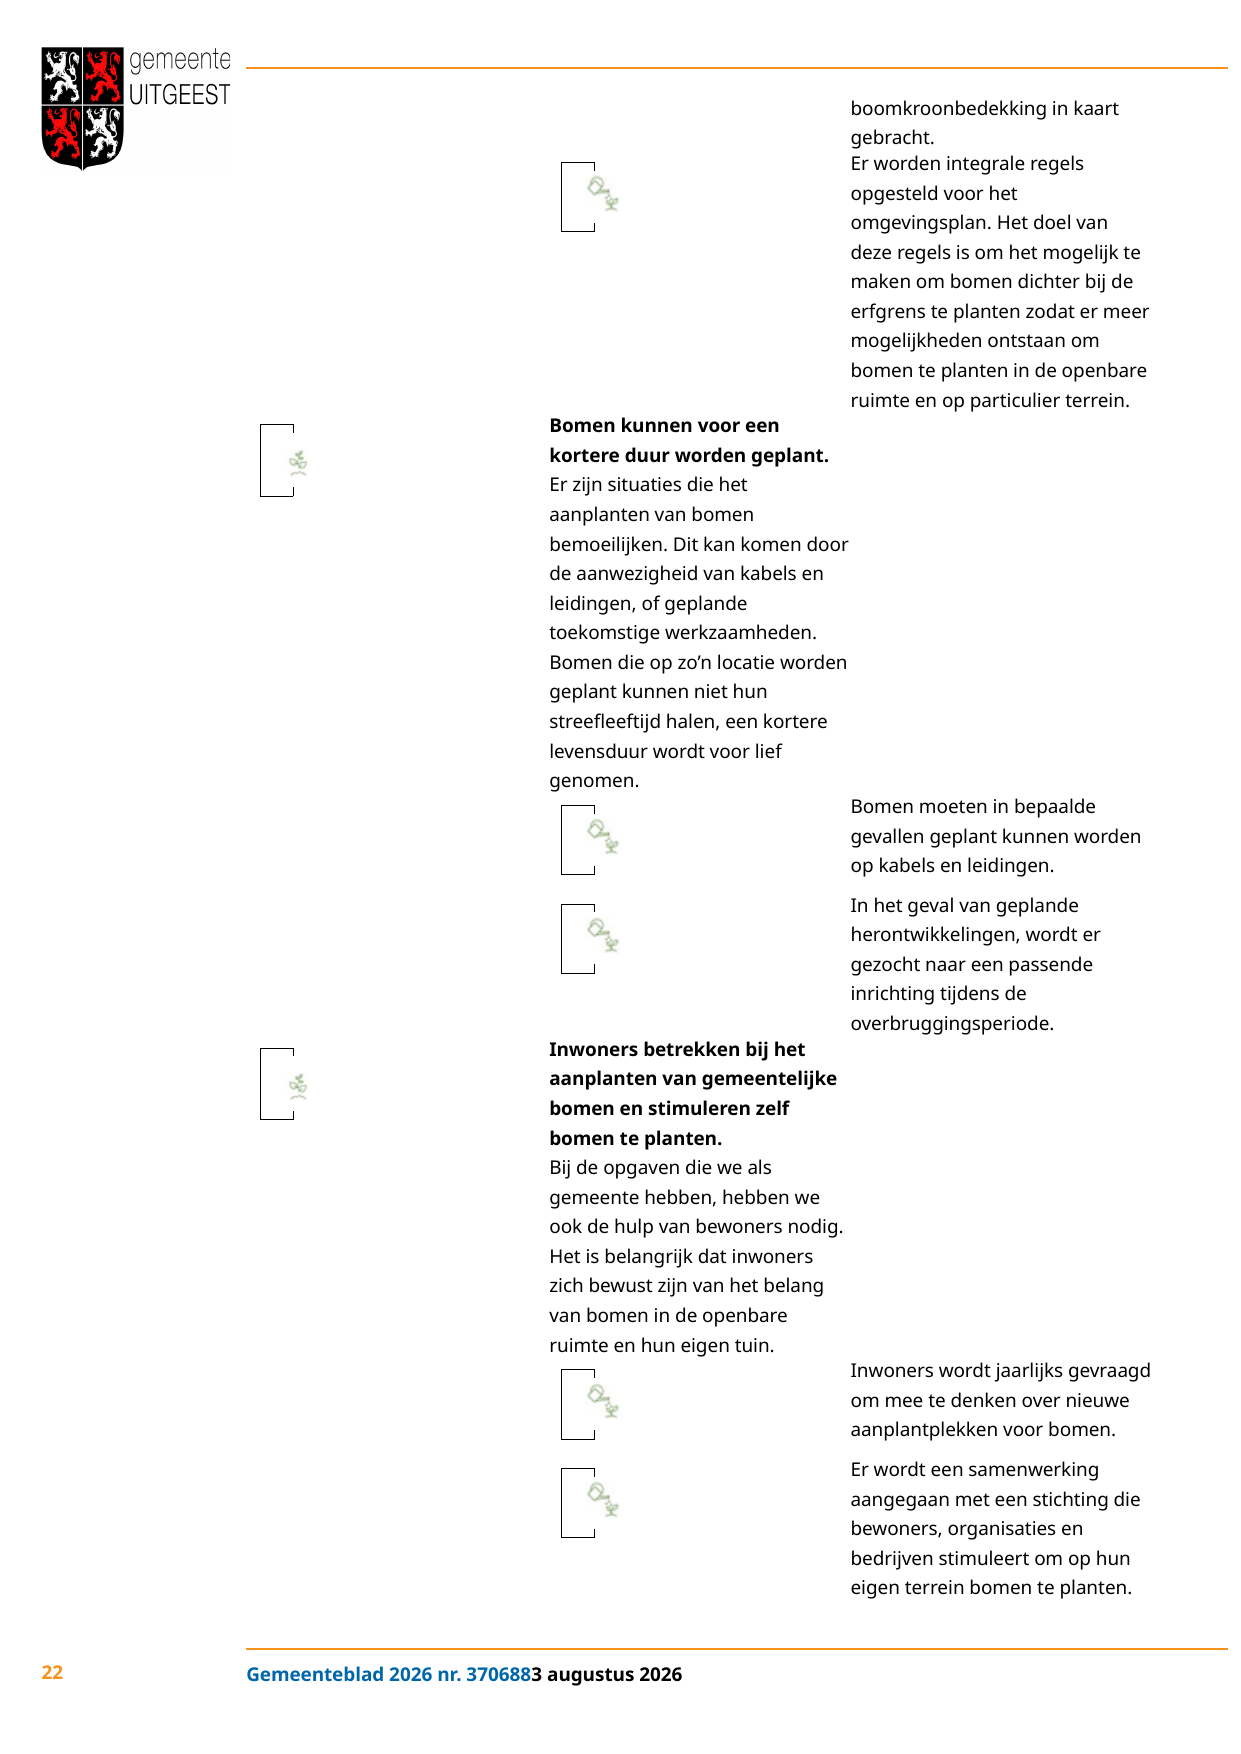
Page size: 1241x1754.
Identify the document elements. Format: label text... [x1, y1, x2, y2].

table_cell [549, 95, 850, 150]
table_cell Inwoners wordt jaarlijks gevraagd om mee te denken over nieuwe aanplantplekken voor bomen. [850, 1358, 1152, 1456]
table_cell [549, 1456, 850, 1600]
table_cell [850, 1036, 1152, 1357]
table_cell boomkroonbedekking in kaart gebracht. [850, 95, 1152, 150]
table_cell [248, 95, 549, 150]
table_cell [248, 892, 549, 1036]
table_cell In het geval van geplande herontwikkelingen, wordt er gezocht naar een passende inrichting tijdens de overbruggingsperiode. [850, 892, 1152, 1036]
table_cell [549, 150, 850, 412]
picture [570, 814, 629, 866]
picture [570, 1378, 629, 1430]
table_cell Inwoners betrekken bij het aanplanten van gemeentelijke bomen en stimuleren zelf bomen te planten. Bij de opgaven die we als gemeente hebben, hebben we ook de hulp van bewoners nodig. Het is belangrijk dat inwoners zich bewust zijn van het belang van bomen in de openbare ruimte en hun eigen tuin. [549, 1036, 850, 1357]
table_cell [549, 892, 850, 1036]
table_cell Bomen moeten in bepaalde gevallen geplant kunnen worden op kabels en leidingen. [850, 793, 1152, 892]
table_cell [549, 793, 850, 892]
picture [570, 912, 629, 964]
picture [268, 1056, 328, 1111]
table_cell [248, 1456, 549, 1600]
table_cell [248, 1358, 549, 1456]
table_cell [248, 793, 549, 892]
picture [570, 1477, 629, 1529]
picture [268, 433, 328, 487]
table_cell [549, 1358, 850, 1456]
picture [570, 171, 629, 223]
picture [41, 47, 231, 172]
table_cell [850, 413, 1152, 793]
table_cell [248, 413, 549, 793]
table_cell Bomen kunnen voor een kortere duur worden geplant. Er zijn situaties die het aanplanten van bomen bemoeilijken. Dit kan komen door de aanwezigheid van kabels en leidingen, of geplande toekomstige werkzaamheden. Bomen die op zo’n locatie worden geplant kunnen niet hun streefleeftijd halen, een kortere levensduur wordt voor lief genomen. [549, 413, 850, 793]
table_cell Er wordt een samenwerking aangegaan met een stichting die bewoners, organisaties en bedrijven stimuleert om op hun eigen terrein bomen te planten. [850, 1456, 1152, 1600]
table_cell [248, 150, 549, 412]
table_cell Er worden integrale regels opgesteld voor het omgevingsplan. Het doel van deze regels is om het mogelijk te maken om bomen dichter bij de erfgrens te planten zodat er meer mogelijkheden ontstaan om bomen te planten in de openbare ruimte en op particulier terrein. [850, 150, 1152, 412]
table_cell [248, 1036, 549, 1357]
